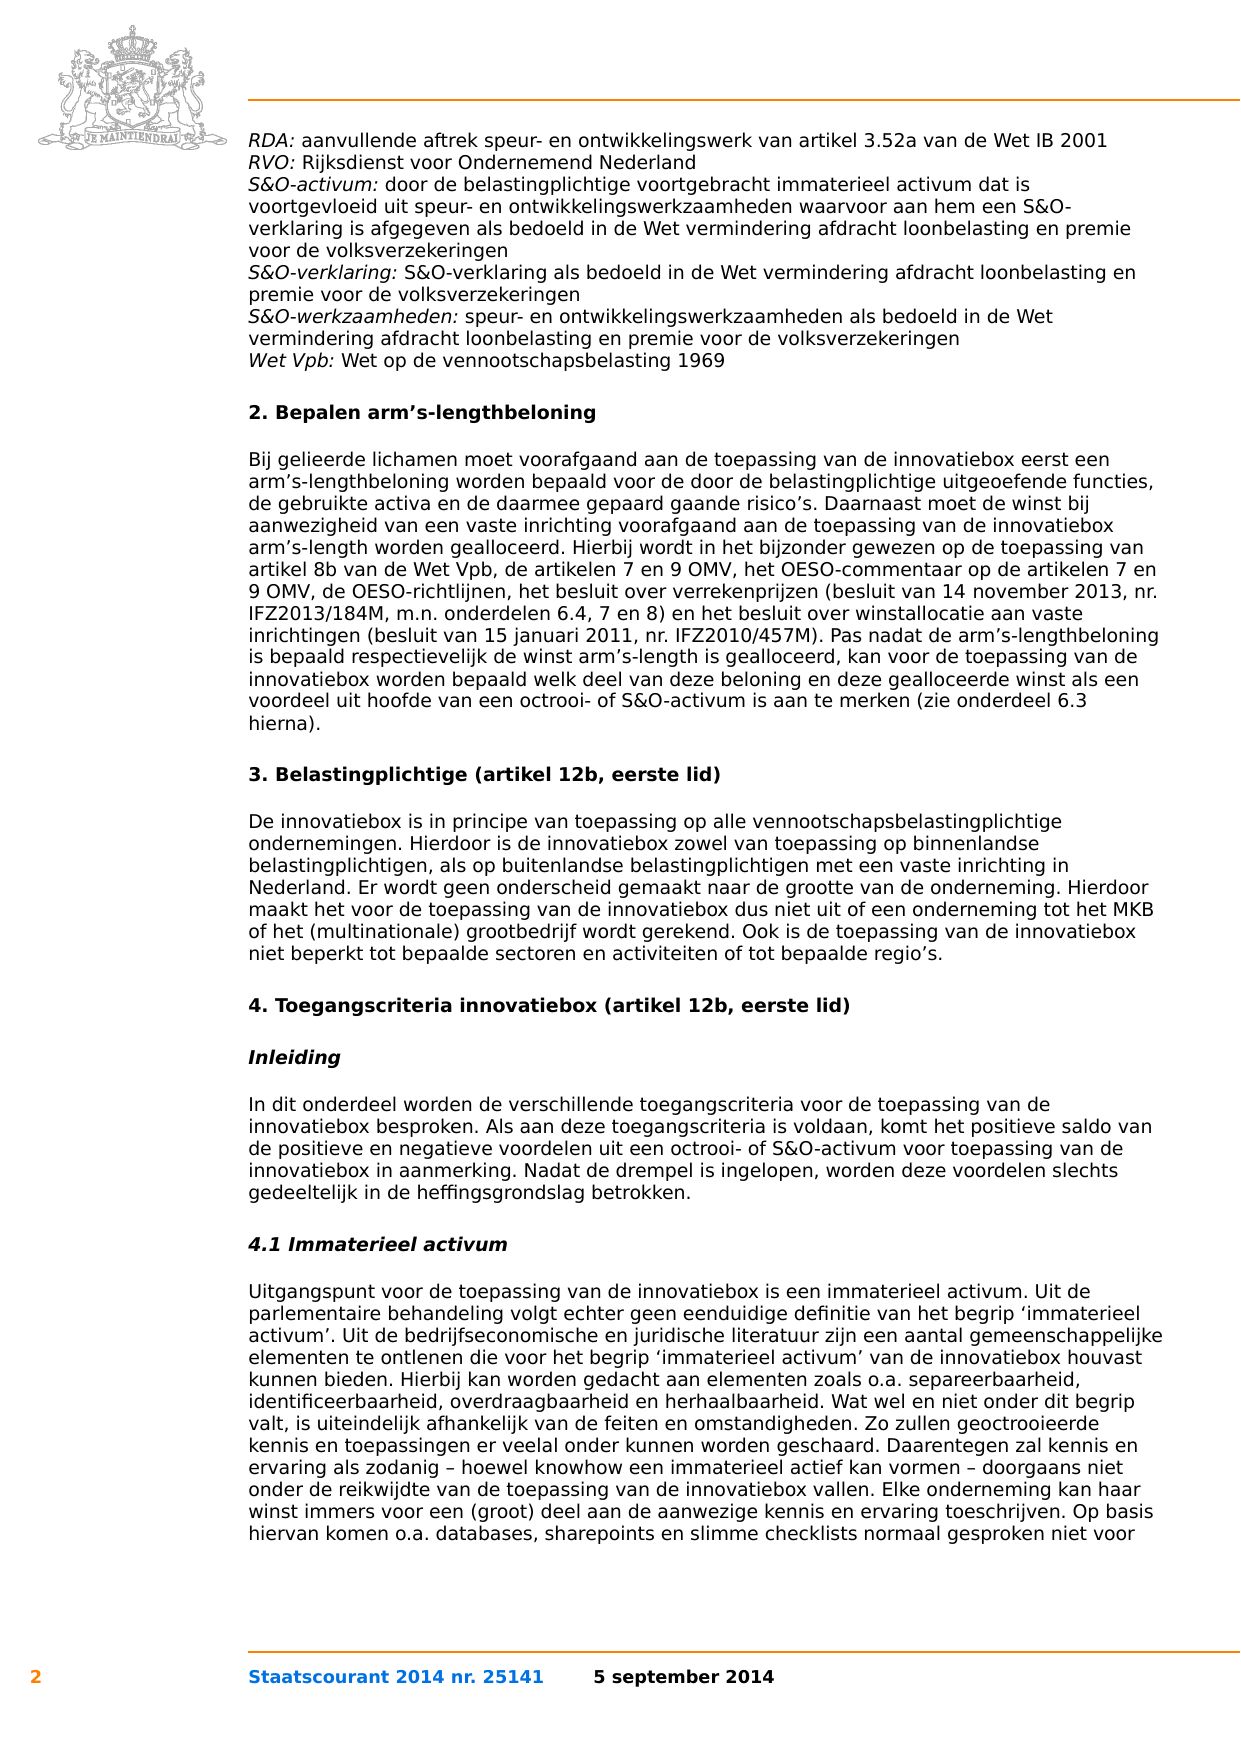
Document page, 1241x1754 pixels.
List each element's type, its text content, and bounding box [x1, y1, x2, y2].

text S&O-activum: door de belastingplichtige voortgebracht immaterieel activum dat is voortgevloeid uit speur- en ontwikkelingswerkzaamheden waarvoor aan hem een S&O-verklaring is afgegeven als bedoeld in de Wet vermindering afdracht loonbelasting en premie voor de volksverzekeringen [248, 174, 1163, 262]
subtitle 2. Bepalen arm’s-lengthbeloning [248, 402, 1163, 424]
picture [38, 25, 227, 150]
text Wet Vpb: Wet op de vennootschapsbelasting 1969 [248, 350, 1163, 372]
text S&O-verklaring: S&O-verklaring als bedoeld in de Wet vermindering afdracht loonbelasting en premie voor de volksverzekeringen [248, 262, 1163, 306]
text De innovatiebox is in principe van toepassing op alle vennootschapsbelastingplichtige ondernemingen. Hierdoor is de innovatiebox zowel van toepassing op binnenlandse belastingplichtigen, als op buitenlandse belastingplichtigen met een vaste inrichting in Nederland. Er wordt geen onderscheid gemaakt naar de grootte van de onderneming. Hierdoor maakt het voor de toepassing van de innovatiebox dus niet uit of een onderneming tot het MKB of het (multinationale) grootbedrijf wordt gerekend. Ook is de toepassing van de innovatiebox niet beperkt tot bepaalde sectoren en activiteiten of tot bepaalde regio’s. [248, 811, 1163, 965]
subtitle 4.1 Immaterieel activum [248, 1234, 1163, 1256]
text S&O-werkzaamheden: speur- en ontwikkelingswerkzaamheden als bedoeld in de Wet vermindering afdracht loonbelasting en premie voor de volksverzekeringen [248, 306, 1163, 350]
text RDA: aanvullende aftrek speur- en ontwikkelingswerk van artikel 3.52a van de Wet IB 2001 [248, 130, 1163, 152]
subtitle Inleiding [248, 1047, 1163, 1069]
text Uitgangspunt voor de toepassing van de innovatiebox is een immaterieel activum. Uit de parlementaire behandeling volgt echter geen eenduidige definitie van het begrip ‘immaterieel activum’. Uit de bedrijfseconomische en juridische literatuur zijn een aantal gemeenschappelijke elementen te ontlenen die voor het begrip ‘immaterieel activum’ van de innovatiebox houvast kunnen bieden. Hierbij kan worden gedacht aan elementen zoals o.a. separeerbaarheid, identificeerbaarheid, overdraagbaarheid en herhaalbaarheid. Wat wel en niet onder dit begrip valt, is uiteindelijk afhankelijk van de feiten en omstandigheden. Zo zullen geoctrooieerde kennis en toepassingen er veelal onder kunnen worden geschaard. Daarentegen zal kennis en ervaring als zodanig – hoewel knowhow een immaterieel actief kan vormen – doorgaans niet onder de reikwijdte van de toepassing van de innovatiebox vallen. Elke onderneming kan haar winst immers voor een (groot) deel aan de aanwezige kennis en ervaring toeschrijven. Op basis hiervan komen o.a. databases, sharepoints en slimme checklists normaal gesproken niet voor [248, 1281, 1163, 1545]
text Bij gelieerde lichamen moet voorafgaand aan de toepassing van de innovatiebox eerst een arm’s-lengthbeloning worden bepaald voor de door de belastingplichtige uitgeoefende functies, de gebruikte activa en de daarmee gepaard gaande risico’s. Daarnaast moet de winst bij aanwezigheid van een vaste inrichting voorafgaand aan de toepassing van de innovatiebox arm’s-length worden gealloceerd. Hierbij wordt in het bijzonder gewezen op de toepassing van artikel 8b van de Wet Vpb, de artikelen 7 en 9 OMV, het OESO-commentaar op de artikelen 7 en 9 OMV, de OESO-richtlijnen, het besluit over verrekenprijzen (besluit van 14 november 2013, nr. IFZ2013/184M, m.n. onderdelen 6.4, 7 en 8) en het besluit over winstallocatie aan vaste inrichtingen (besluit van 15 januari 2011, nr. IFZ2010/457M). Pas nadat de arm’s-lengthbeloning is bepaald respectievelijk de winst arm’s-length is gealloceerd, kan voor de toepassing van de innovatiebox worden bepaald welk deel van deze beloning en deze gealloceerde winst als een voordeel uit hoofde van een octrooi- of S&O-activum is aan te merken (zie onderdeel 6.3 hierna). [248, 449, 1163, 734]
text In dit onderdeel worden de verschillende toegangscriteria voor de toepassing van de innovatiebox besproken. Als aan deze toegangscriteria is voldaan, komt het positieve saldo van de positieve en negatieve voordelen uit een octrooi- of S&O-activum voor toepassing van de innovatiebox in aanmerking. Nadat de drempel is ingelopen, worden deze voordelen slechts gedeeltelijk in de heffingsgrondslag betrokken. [248, 1094, 1163, 1204]
text RVO: Rijksdienst voor Ondernemend Nederland [248, 152, 1163, 174]
subtitle 4. Toegangscriteria innovatiebox (artikel 12b, eerste lid) [248, 995, 1163, 1017]
subtitle 3. Belastingplichtige (artikel 12b, eerste lid) [248, 764, 1163, 786]
